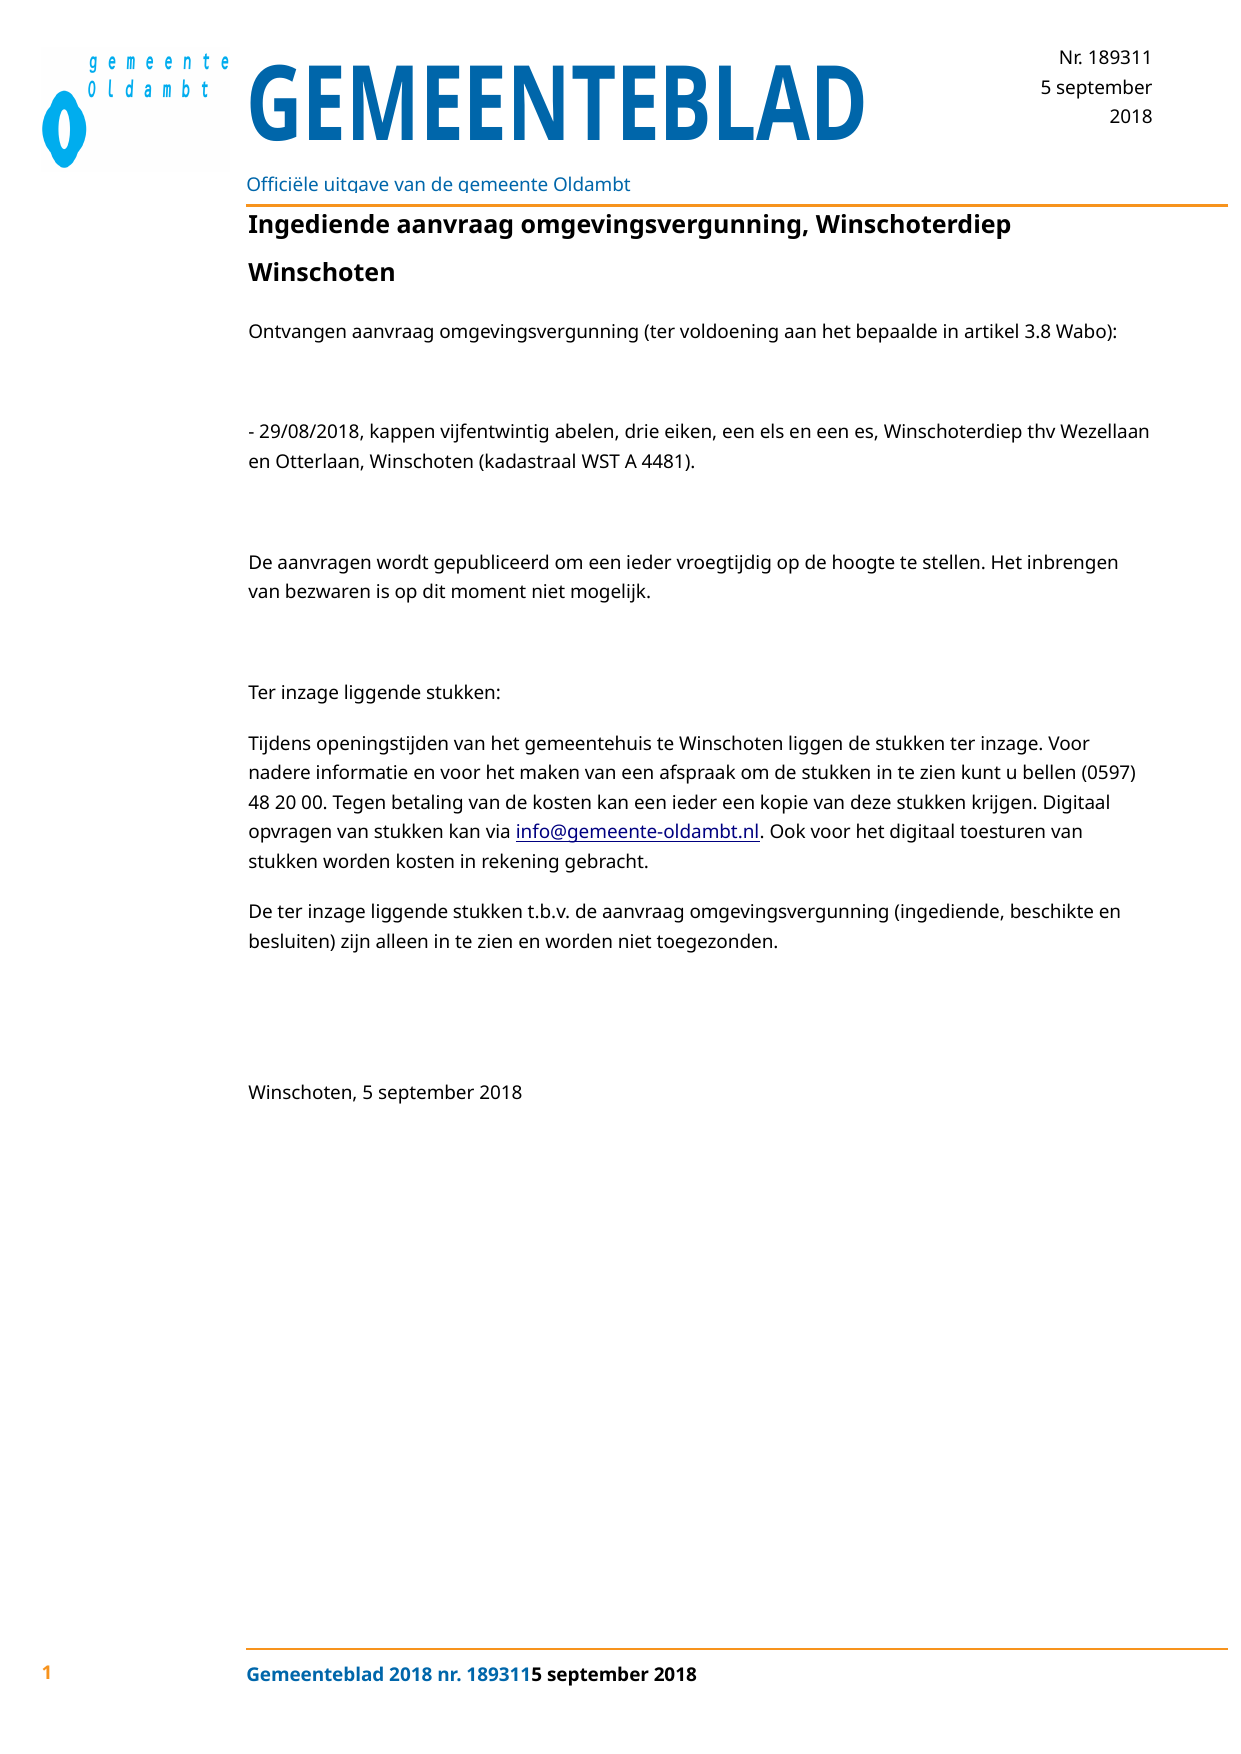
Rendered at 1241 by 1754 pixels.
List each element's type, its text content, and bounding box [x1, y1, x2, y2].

text Tijdens openingstijden van het gemeentehuis te Winschoten liggen de stukken ter inzage. Voor nadere informatie en voor het maken van een afspraak om de stukken in te zien kunt u bellen (0597) 48 20 00. Tegen betaling van de kosten kan een ieder een kopie van deze stukken krijgen. Digitaal opvragen van stukken kan via info@gemeente-oldambt.nl. Ook voor het digitaal toesturen van stukken worden kosten in rekening gebracht. [248, 730, 1152, 874]
text De ter inzage liggende stukken t.b.v. de aanvraag omgevingsvergunning (ingediende, beschikte en besluiten) zijn alleen in te zien en worden niet toegezonden. [248, 899, 1152, 954]
text Winschoten, 5 september 2018 [248, 1079, 1152, 1105]
text De aanvragen wordt gepubliceerd om een ieder vroegtijdig op de hoogte te stellen. Het inbrengen van bezwaren is op dit moment niet mogelijk. [248, 549, 1152, 604]
picture [41, 47, 231, 172]
text Ter inzage liggende stukken: [248, 679, 1152, 705]
text Ingediende aanvraag omgevingsvergunning, Winschoterdiep Winschoten [248, 207, 1152, 288]
text - 29/08/2018, kappen vijfentwintig abelen, drie eiken, een els en een es, Winschoterdiep thv Wezellaan en Otterlaan, Winschoten (kadastraal WST A 4481). [248, 419, 1152, 474]
text Ontvangen aanvraag omgevingsvergunning (ter voldoening aan het bepaalde in artikel 3.8 Wabo): [248, 318, 1152, 344]
